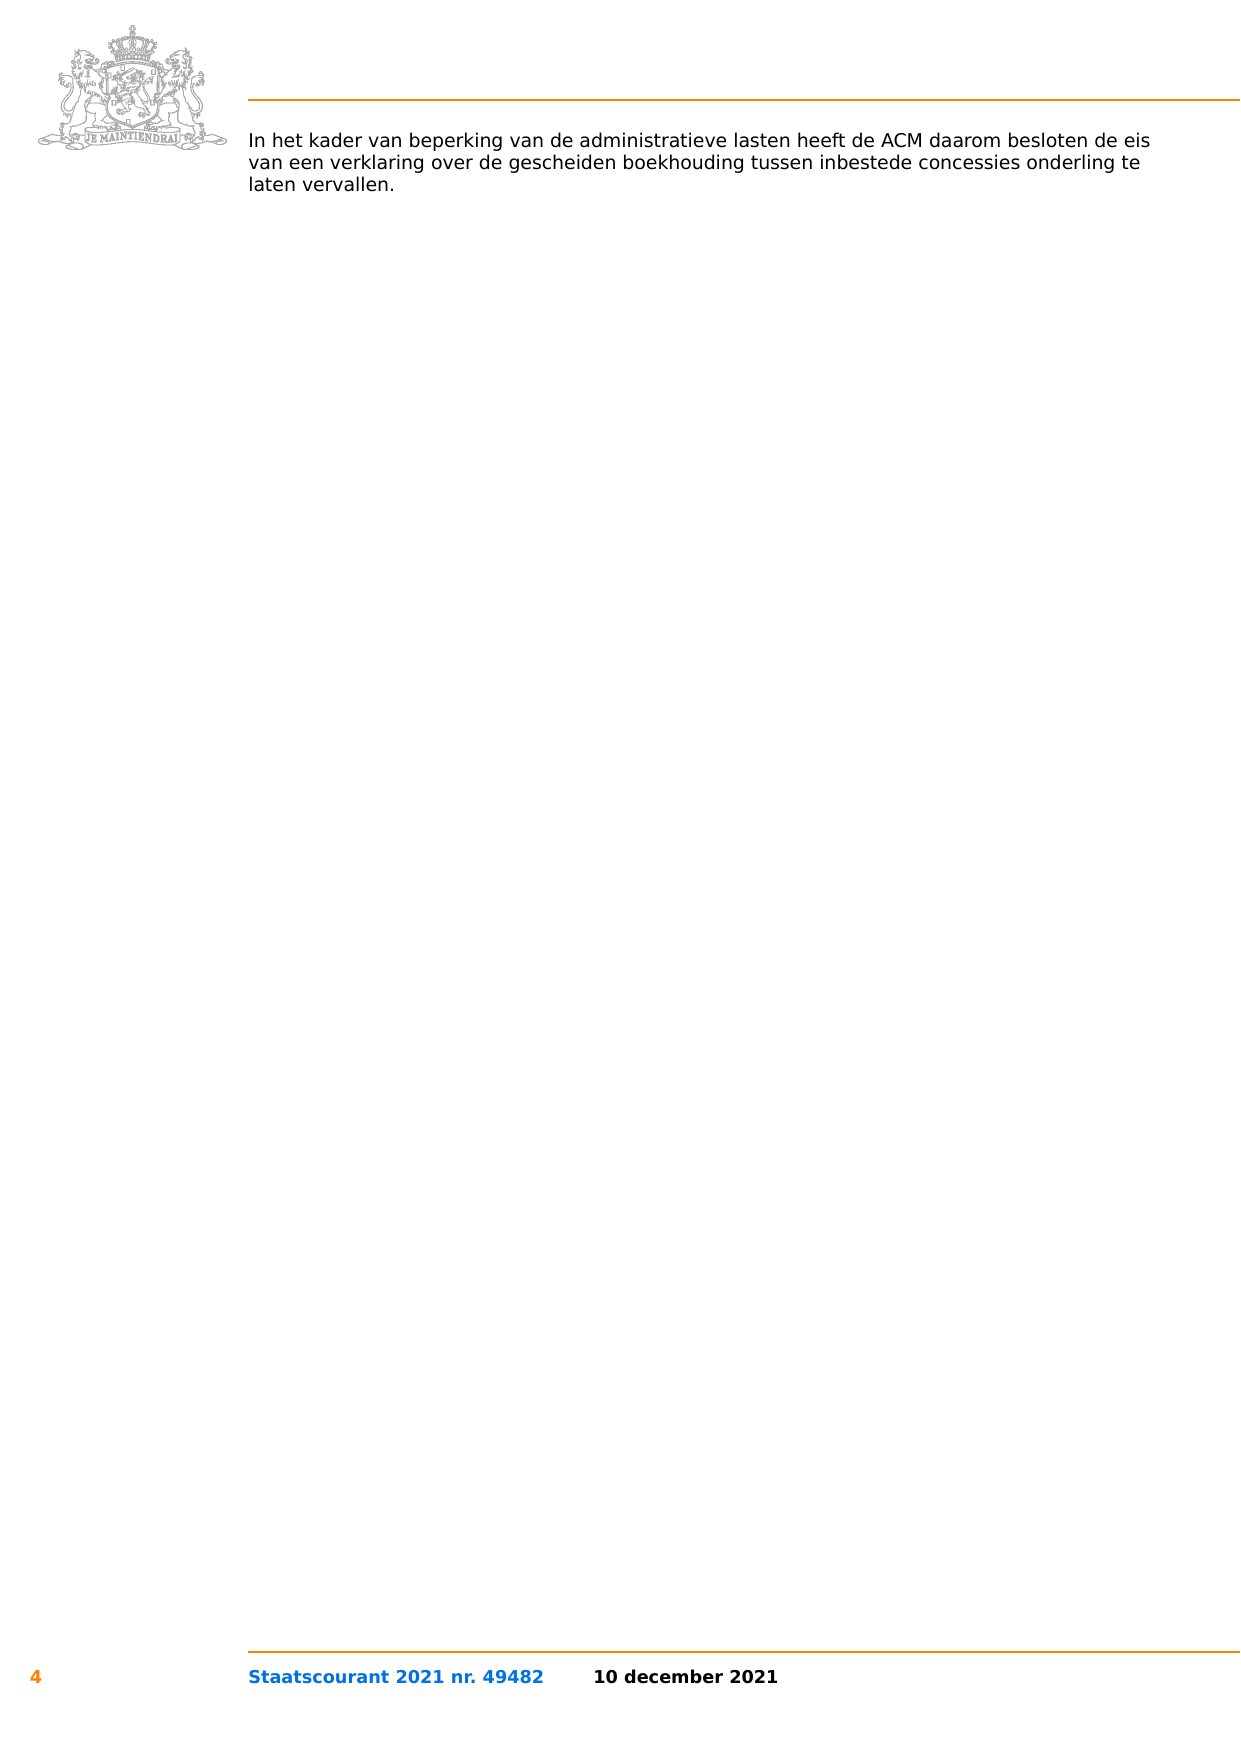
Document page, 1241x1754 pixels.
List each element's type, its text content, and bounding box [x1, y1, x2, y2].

text In het kader van beperking van de administratieve lasten heeft de ACM daarom besloten de eis van een verklaring over de gescheiden boekhouding tussen inbestede concessies onderling te laten vervallen. [248, 130, 1163, 196]
picture [38, 25, 227, 150]
